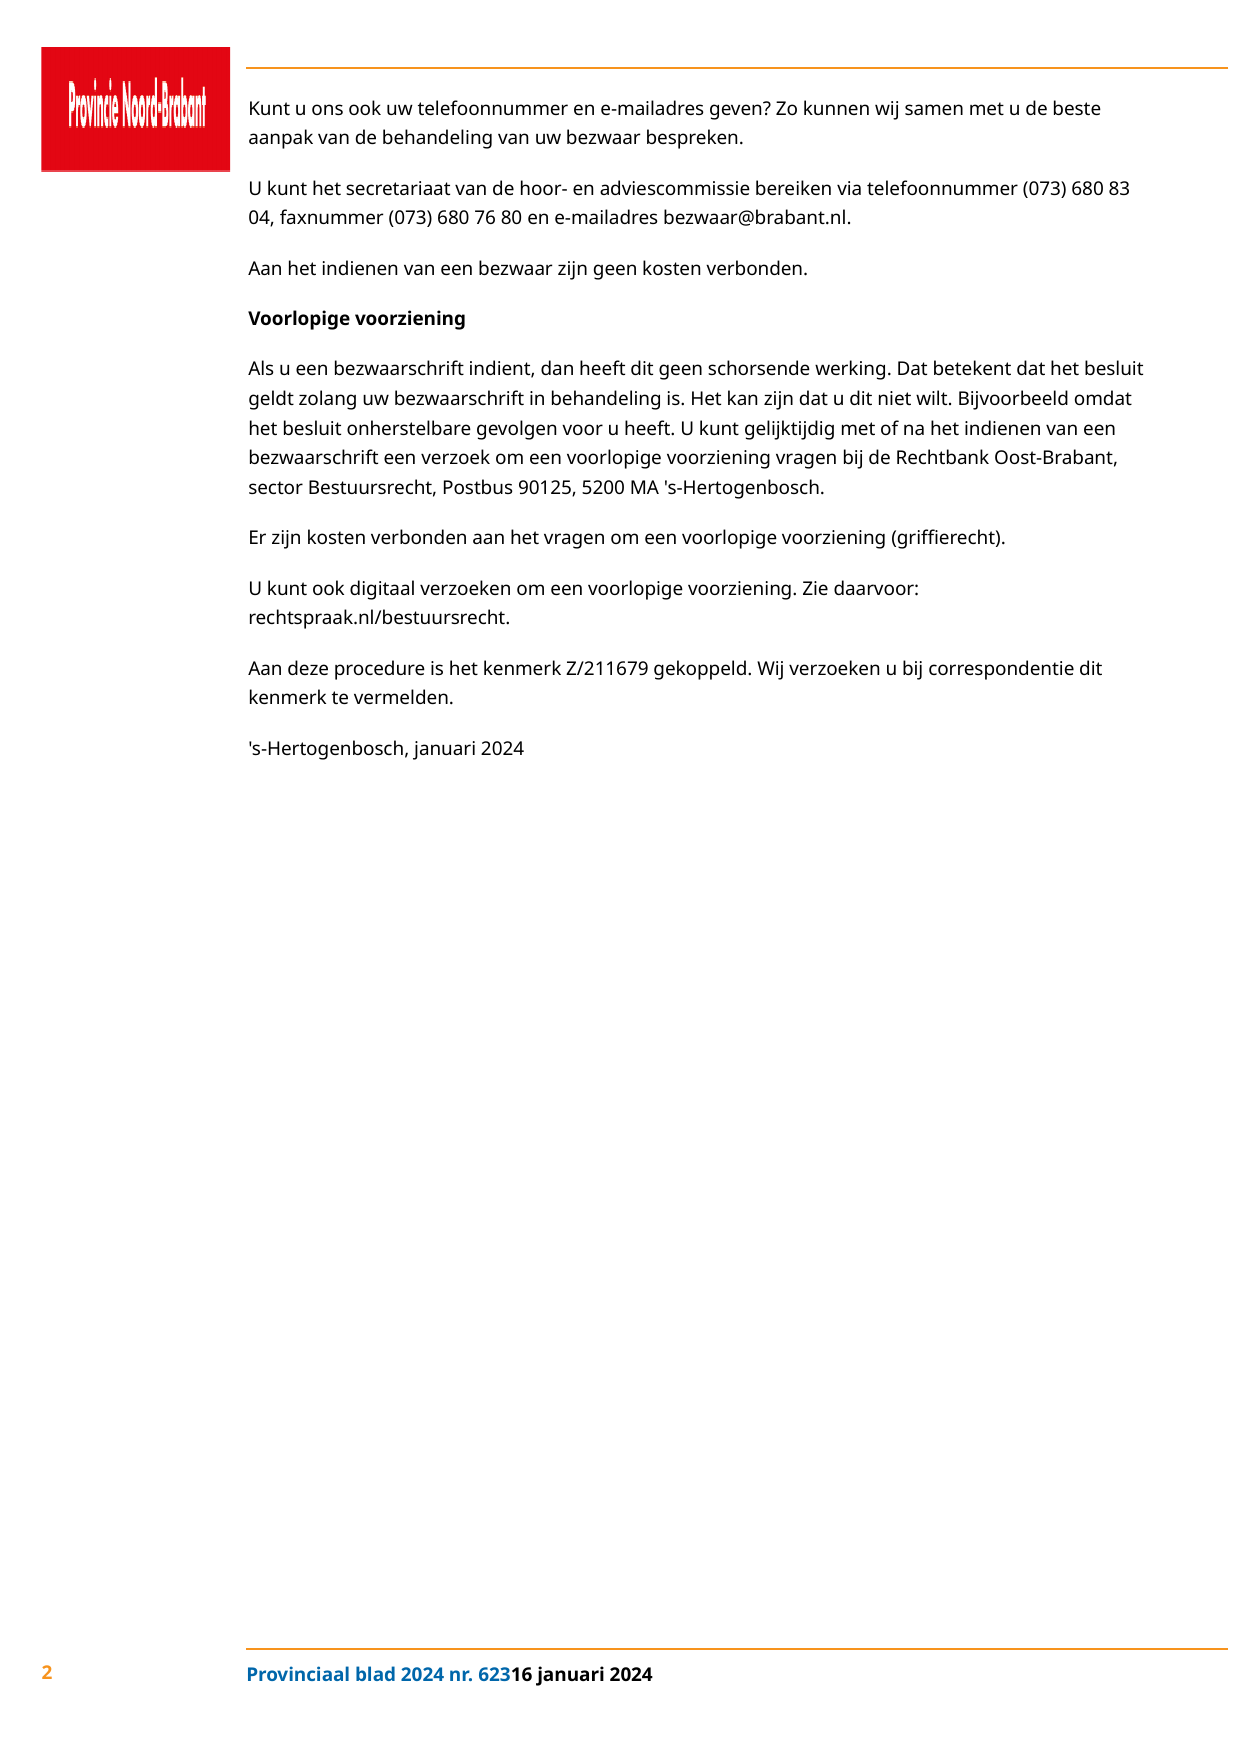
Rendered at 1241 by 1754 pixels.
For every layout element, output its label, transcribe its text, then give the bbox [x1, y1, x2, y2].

text U kunt ook digitaal verzoeken om een voorlopige voorziening. Zie daarvoor: rechtspraak.nl/bestuursrecht. [248, 575, 1152, 630]
text Aan het indienen van een bezwaar zijn geen kosten verbonden. [248, 255, 1152, 281]
text U kunt het secretariaat van de hoor- en adviescommissie bereiken via telefoonnummer (073) 680 83 04, faxnummer (073) 680 76 80 en e-mailadres bezwaar@brabant.nl. [248, 175, 1152, 230]
text Er zijn kosten verbonden aan het vragen om een voorlopige voorziening (griffierecht). [248, 524, 1152, 550]
text Aan deze procedure is het kenmerk Z/211679 gekoppeld. Wij verzoeken u bij correspondentie dit kenmerk te vermelden. [248, 655, 1152, 710]
text Voorlopige voorziening [248, 305, 1152, 331]
text 's-Hertogenbosch, januari 2024 [248, 735, 1152, 761]
text Kunt u ons ook uw telefoonnummer en e-mailadres geven? Zo kunnen wij samen met u de beste aanpak van de behandeling van uw bezwaar bespreken. [248, 95, 1152, 150]
picture [41, 47, 231, 172]
text Als u een bezwaarschrift indient, dan heeft dit geen schorsende werking. Dat betekent dat het besluit geldt zolang uw bezwaarschrift in behandeling is. Het kan zijn dat u dit niet wilt. Bijvoorbeeld omdat het besluit onherstelbare gevolgen voor u heeft. U kunt gelijktijdig met of na het indienen van een bezwaarschrift een verzoek om een voorlopige voorziening vragen bij de Rechtbank Oost-Brabant, sector Bestuursrecht, Postbus 90125, 5200 MA 's‑Hertogenbosch. [248, 356, 1152, 500]
